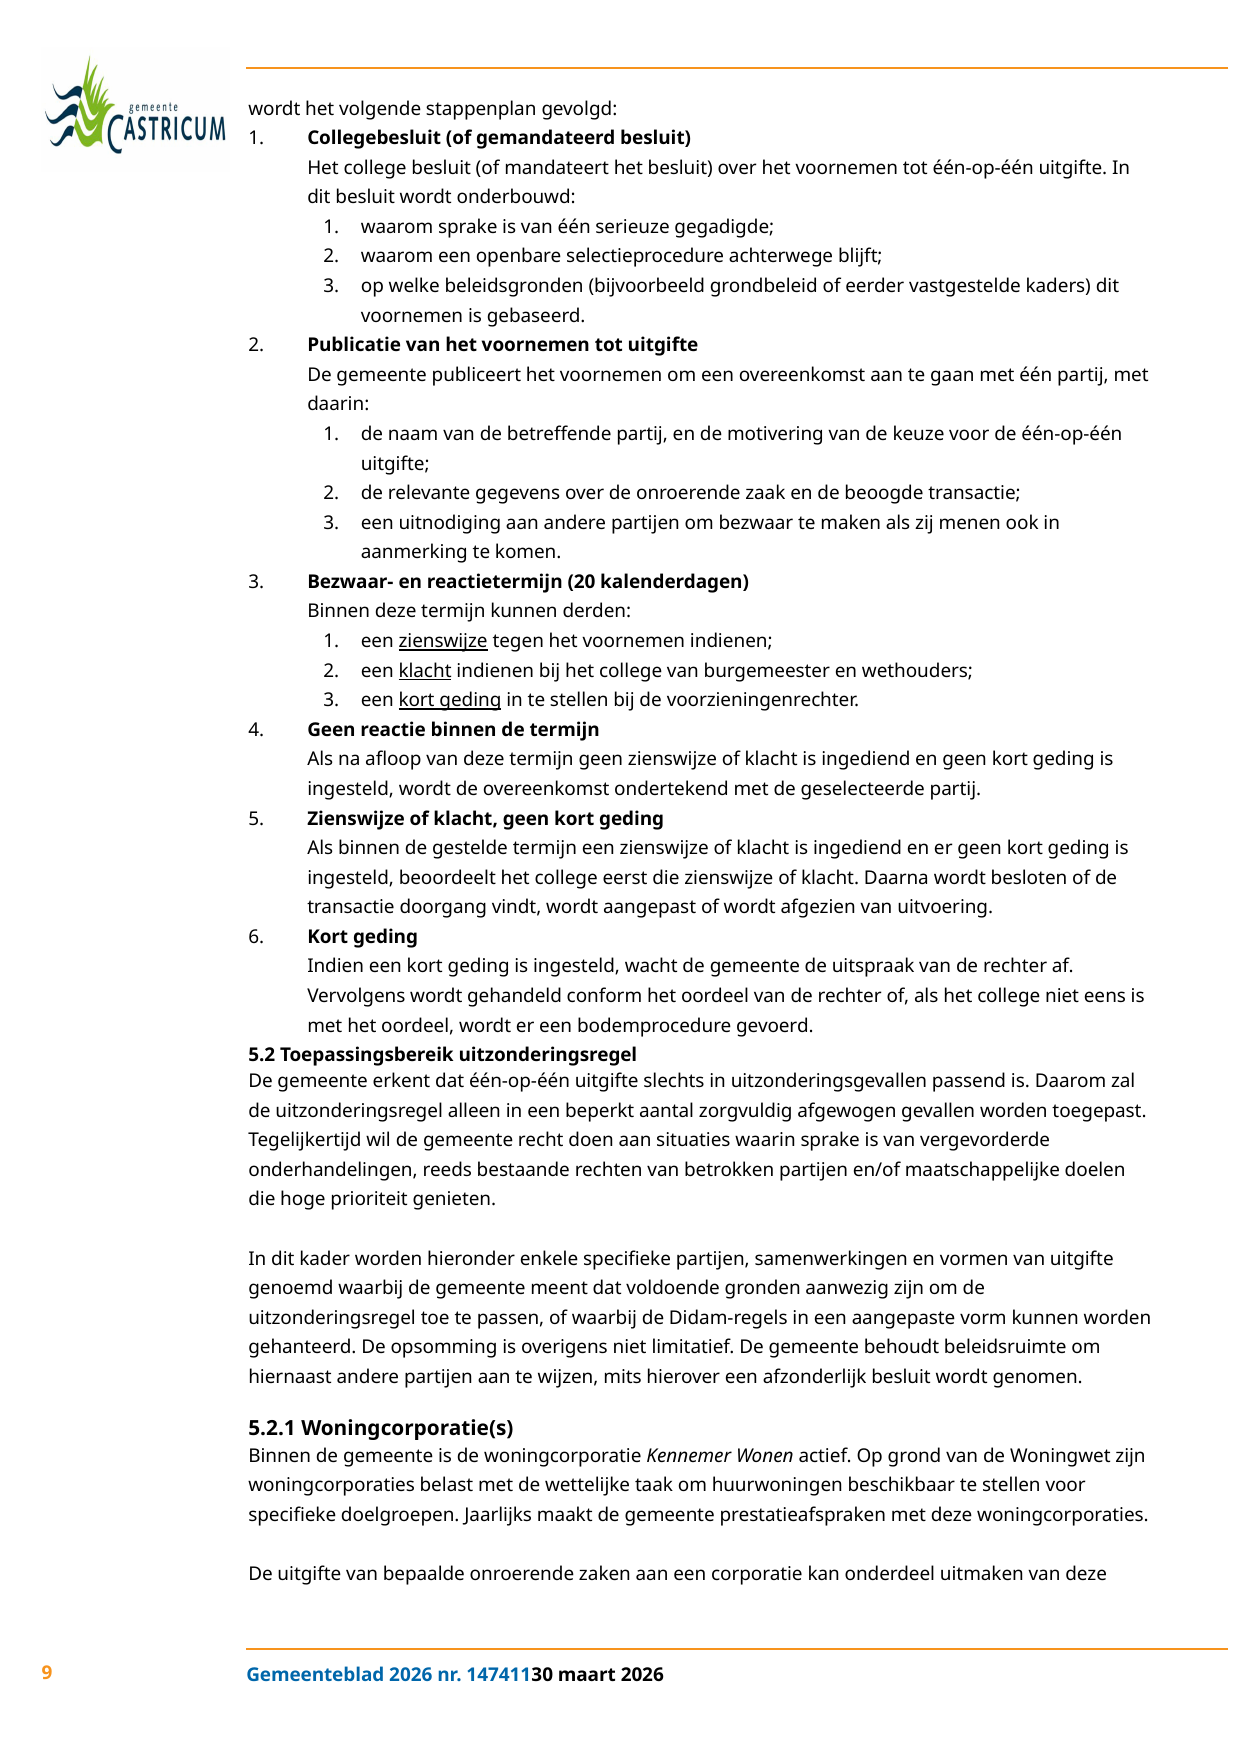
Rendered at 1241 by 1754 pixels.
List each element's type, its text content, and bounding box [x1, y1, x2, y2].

text Binnen de gemeente is de woningcorporatie Kennemer Wonen actief. Op grond van de Woningwet zijn woningcorporaties belast met de wettelijke taak om huurwoningen beschikbaar te stellen voor specifieke doelgroepen. Jaarlijks maakt de gemeente prestatieafspraken met deze woningcorporaties. [248, 1442, 1152, 1527]
list Zienswijze of klacht, geen kort geding [248, 805, 1152, 831]
list de naam van de betreffende partij, en de motivering van de keuze voor de één-op-één uitgifte; [323, 420, 1152, 476]
text De uitgifte van bepaalde onroerende zaken aan een corporatie kan onderdeel uitmaken van deze [248, 1560, 1152, 1586]
list Geen reactie binnen de termijn [248, 716, 1152, 742]
list Het college besluit (of mandateert het besluit) over het voornemen tot één-op-één uitgifte. In dit besluit wordt onderbouwd: [248, 154, 1152, 209]
list een kort geding in te stellen bij de voorzieningenrechter. [323, 686, 1152, 712]
list Indien een kort geding is ingesteld, wacht de gemeente de uitspraak van de rechter af. [248, 953, 1152, 978]
list Publicatie van het voornemen tot uitgifte [248, 331, 1152, 357]
list De gemeente publiceert het voornemen om een overeenkomst aan te gaan met één partij, met daarin: [248, 361, 1152, 416]
list Binnen deze termijn kunnen derden: [248, 598, 1152, 623]
text 5.2 Toepassingsbereik uitzonderingsregel [248, 1041, 1152, 1067]
list waarom sprake is van één serieuze gegadigde; [323, 213, 1152, 239]
text wordt het volgende stappenplan gevolgd: [248, 95, 1152, 121]
list Als binnen de gestelde termijn een zienswijze of klacht is ingediend en er geen kort geding is ingesteld, beoordeelt het college eerst die zienswijze of klacht. Daarna wordt besloten of de transactie doorgang vindt, wordt aangepast of wordt afgezien van uitvoering. [248, 834, 1152, 919]
list op welke beleidsgronden (bijvoorbeeld grondbeleid of eerder vastgestelde kaders) dit voornemen is gebaseerd. [323, 272, 1152, 328]
text 5.2.1 Woningcorporatie(s) [248, 1413, 1152, 1442]
list Als na afloop van deze termijn geen zienswijze of klacht is ingediend en geen kort geding is ingesteld, wordt de overeenkomst ondertekend met de geselecteerde partij. [248, 746, 1152, 801]
list een klacht indienen bij het college van burgemeester en wethouders; [323, 657, 1152, 683]
list Vervolgens wordt gehandeld conform het oordeel van de rechter of, als het college niet eens is met het oordeel, wordt er een bodemprocedure gevoerd. [248, 982, 1152, 1038]
list waarom een openbare selectieprocedure achterwege blijft; [323, 243, 1152, 268]
picture [41, 47, 231, 172]
list Kort geding [248, 923, 1152, 949]
list Bezwaar- en reactietermijn (20 kalenderdagen) [248, 568, 1152, 594]
text In dit kader worden hieronder enkele specifieke partijen, samenwerkingen en vormen van uitgifte genoemd waarbij de gemeente meent dat voldoende gronden aanwezig zijn om de uitzonderingsregel toe te passen, of waarbij de Didam-regels in een aangepaste vorm kunnen worden gehanteerd. De opsomming is overigens niet limitatief. De gemeente behoudt beleidsruimte om hiernaast andere partijen aan te wijzen, mits hierover een afzonderlijk besluit wordt genomen. [248, 1245, 1152, 1389]
text De gemeente erkent dat één-op-één uitgifte slechts in uitzonderingsgevallen passend is. Daarom zal de uitzonderingsregel alleen in een beperkt aantal zorgvuldig afgewogen gevallen worden toegepast. Tegelijkertijd wil de gemeente recht doen aan situaties waarin sprake is van vergevorderde onderhandelingen, reeds bestaande rechten van betrokken partijen en/of maatschappelijke doelen die hoge prioriteit genieten. [248, 1067, 1152, 1211]
list een uitnodiging aan andere partijen om bezwaar te maken als zij menen ook in aanmerking te komen. [323, 509, 1152, 564]
list een zienswijze tegen het voornemen indienen; [323, 627, 1152, 653]
list Collegebesluit (of gemandateerd besluit) [248, 124, 1152, 150]
list de relevante gegevens over de onroerende zaak en de beoogde transactie; [323, 479, 1152, 505]
